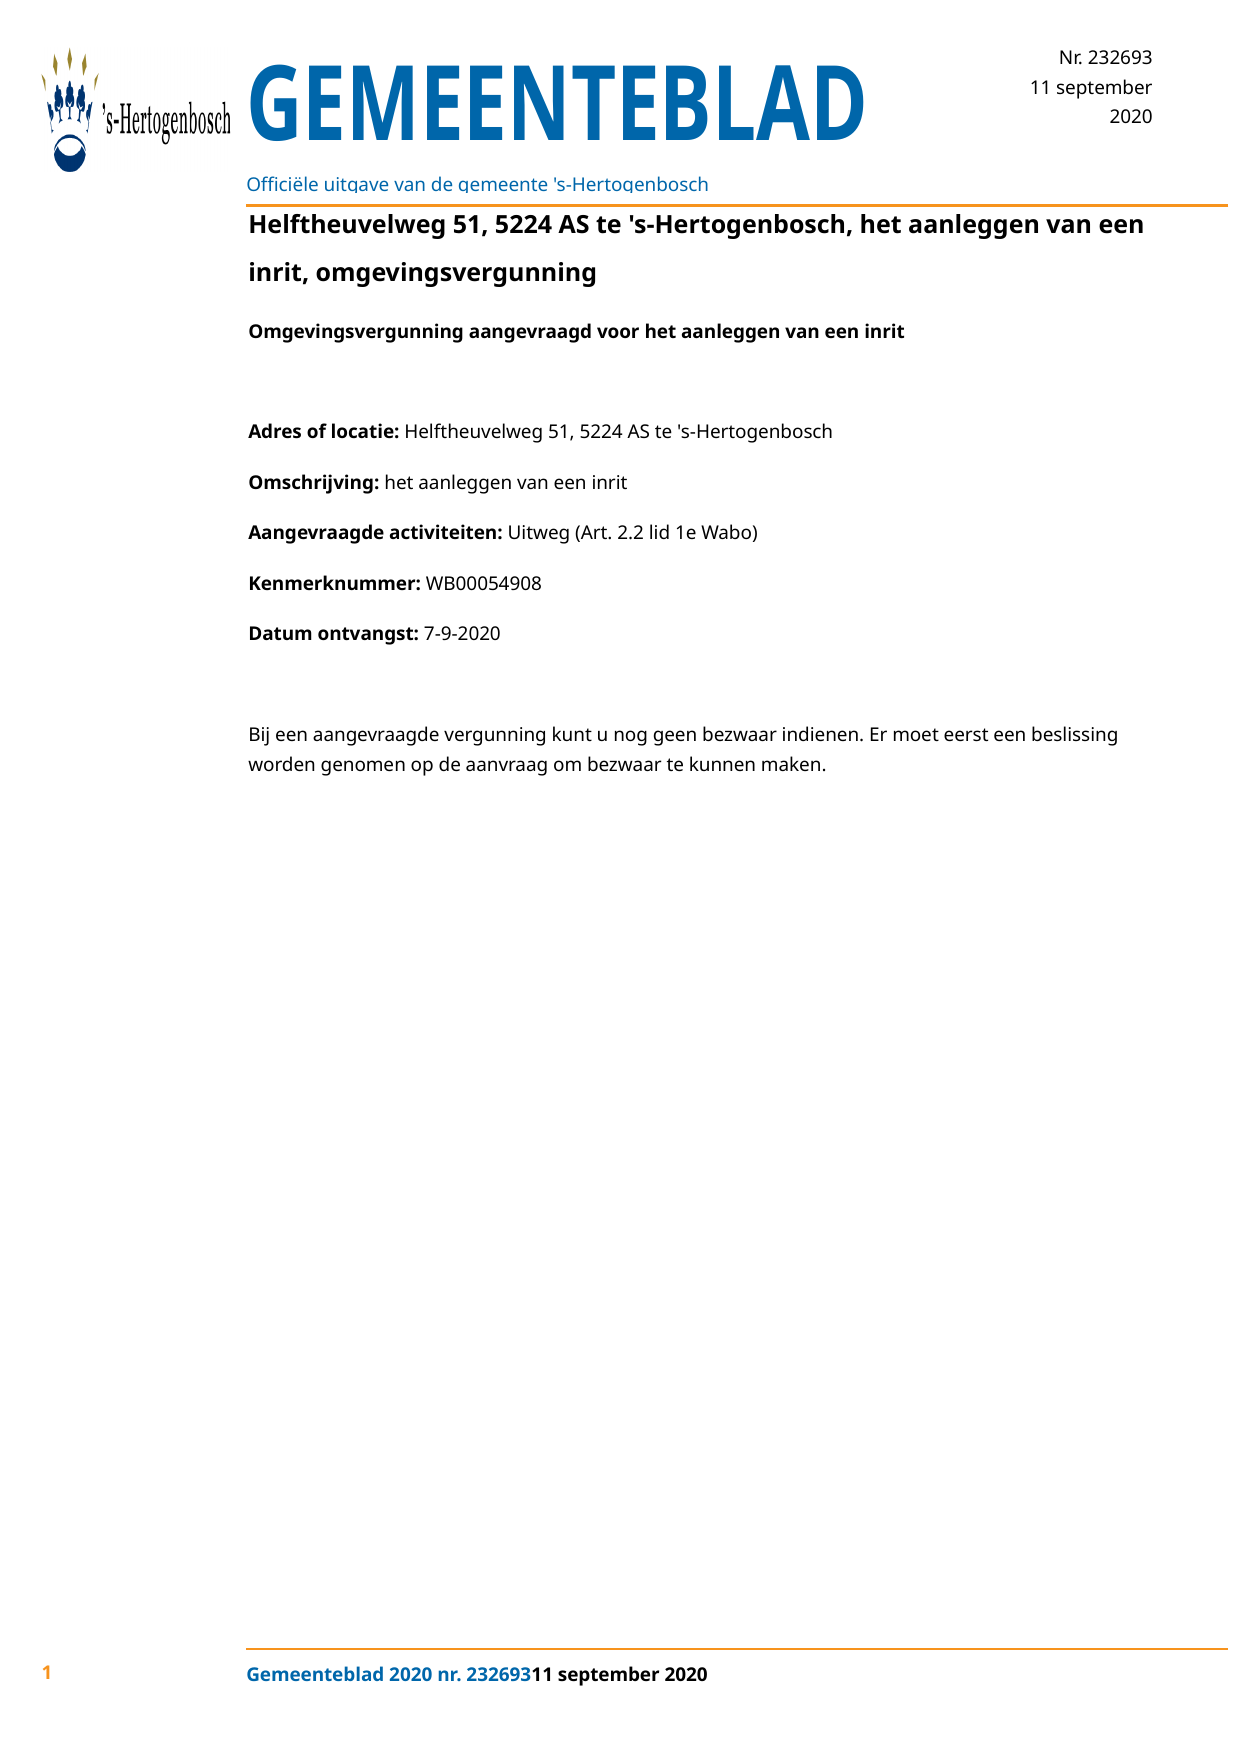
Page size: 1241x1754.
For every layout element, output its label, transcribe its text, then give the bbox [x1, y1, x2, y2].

text Omgevingsvergunning aangevraagd voor het aanleggen van een inrit [248, 318, 1152, 344]
text Aangevraagde activiteiten: Uitweg (Art. 2.2 lid 1e Wabo) [248, 519, 1152, 545]
text Bij een aangevraagde vergunning kunt u nog geen bezwaar indienen. Er moet eerst een beslissing worden genomen op de aanvraag om bezwaar te kunnen maken. [248, 721, 1152, 777]
text Datum ontvangst: 7-9-2020 [248, 620, 1152, 646]
text Helftheuvelweg 51, 5224 AS te 's-Hertogenbosch, het aanleggen van een inrit, omgevingsvergunning [248, 207, 1152, 288]
text Adres of locatie: Helftheuvelweg 51, 5224 AS te 's-Hertogenbosch [248, 419, 1152, 444]
text Omschrijving: het aanleggen van een inrit [248, 469, 1152, 495]
picture [41, 47, 231, 172]
text Kenmerknummer: WB00054908 [248, 570, 1152, 596]
